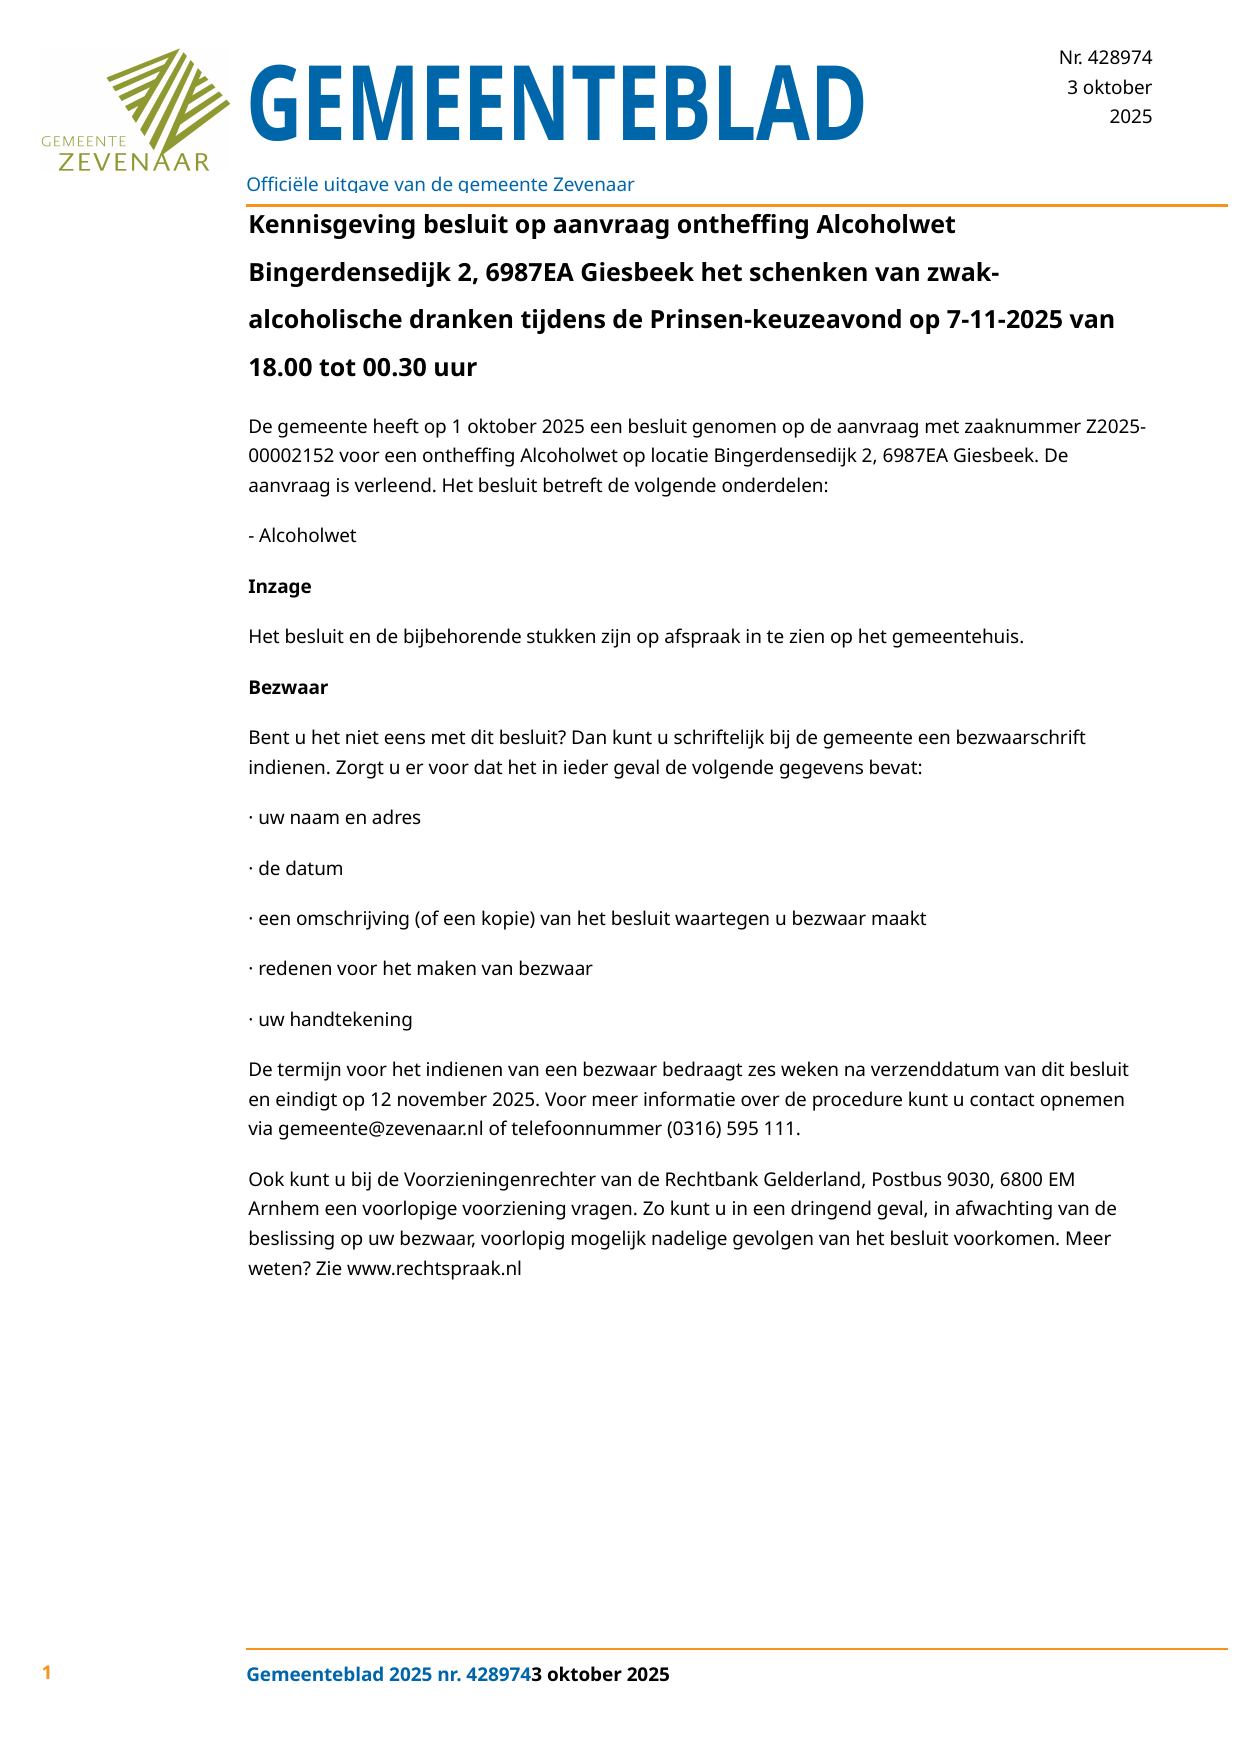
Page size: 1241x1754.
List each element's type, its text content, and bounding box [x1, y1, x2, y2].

text Kennisgeving besluit op aanvraag ontheffing Alcoholwet Bingerdensedijk 2, 6987EA Giesbeek het schenken van zwak-alcoholische dranken tijdens de Prinsen-keuzeavond op 7-11-2025 van 18.00 tot 00.30 uur [248, 207, 1152, 384]
text · de datum [248, 855, 1152, 881]
text De termijn voor het indienen van een bezwaar bedraagt zes weken na verzenddatum van dit besluit en eindigt op 12 november 2025. Voor meer informatie over de procedure kunt u contact opnemen via gemeente@zevenaar.nl of telefoonnummer (0316) 595 111. [248, 1056, 1152, 1141]
text Inzage [248, 573, 1152, 599]
text - Alcoholwet [248, 523, 1152, 548]
text · redenen voor het maken van bezwaar [248, 956, 1152, 981]
text De gemeente heeft op 1 oktober 2025 een besluit genomen op de aanvraag met zaaknummer Z2025-00002152 voor een ontheffing Alcoholwet op locatie Bingerdensedijk 2, 6987EA Giesbeek. De aanvraag is verleend. Het besluit betreft de volgende onderdelen: [248, 413, 1152, 498]
text Het besluit en de bijbehorende stukken zijn op afspraak in te zien op het gemeentehuis. [248, 623, 1152, 649]
picture [41, 47, 231, 172]
text · een omschrijving (of een kopie) van het besluit waartegen u bezwaar maakt [248, 905, 1152, 931]
text · uw handtekening [248, 1006, 1152, 1032]
text Ook kunt u bij de Voorzieningenrechter van de Rechtbank Gelderland, Postbus 9030, 6800 EM Arnhem een voorlopige voorziening vragen. Zo kunt u in een dringend geval, in afwachting van de beslissing op uw bezwaar, voorlopig mogelijk nadelige gevolgen van het besluit voorkomen. Meer weten? Zie www.rechtspraak.nl [248, 1166, 1152, 1281]
text · uw naam en adres [248, 804, 1152, 830]
text Bezwaar [248, 674, 1152, 700]
text Bent u het niet eens met dit besluit? Dan kunt u schriftelijk bij de gemeente een bezwaarschrift indienen. Zorgt u er voor dat het in ieder geval de volgende gegevens bevat: [248, 724, 1152, 780]
